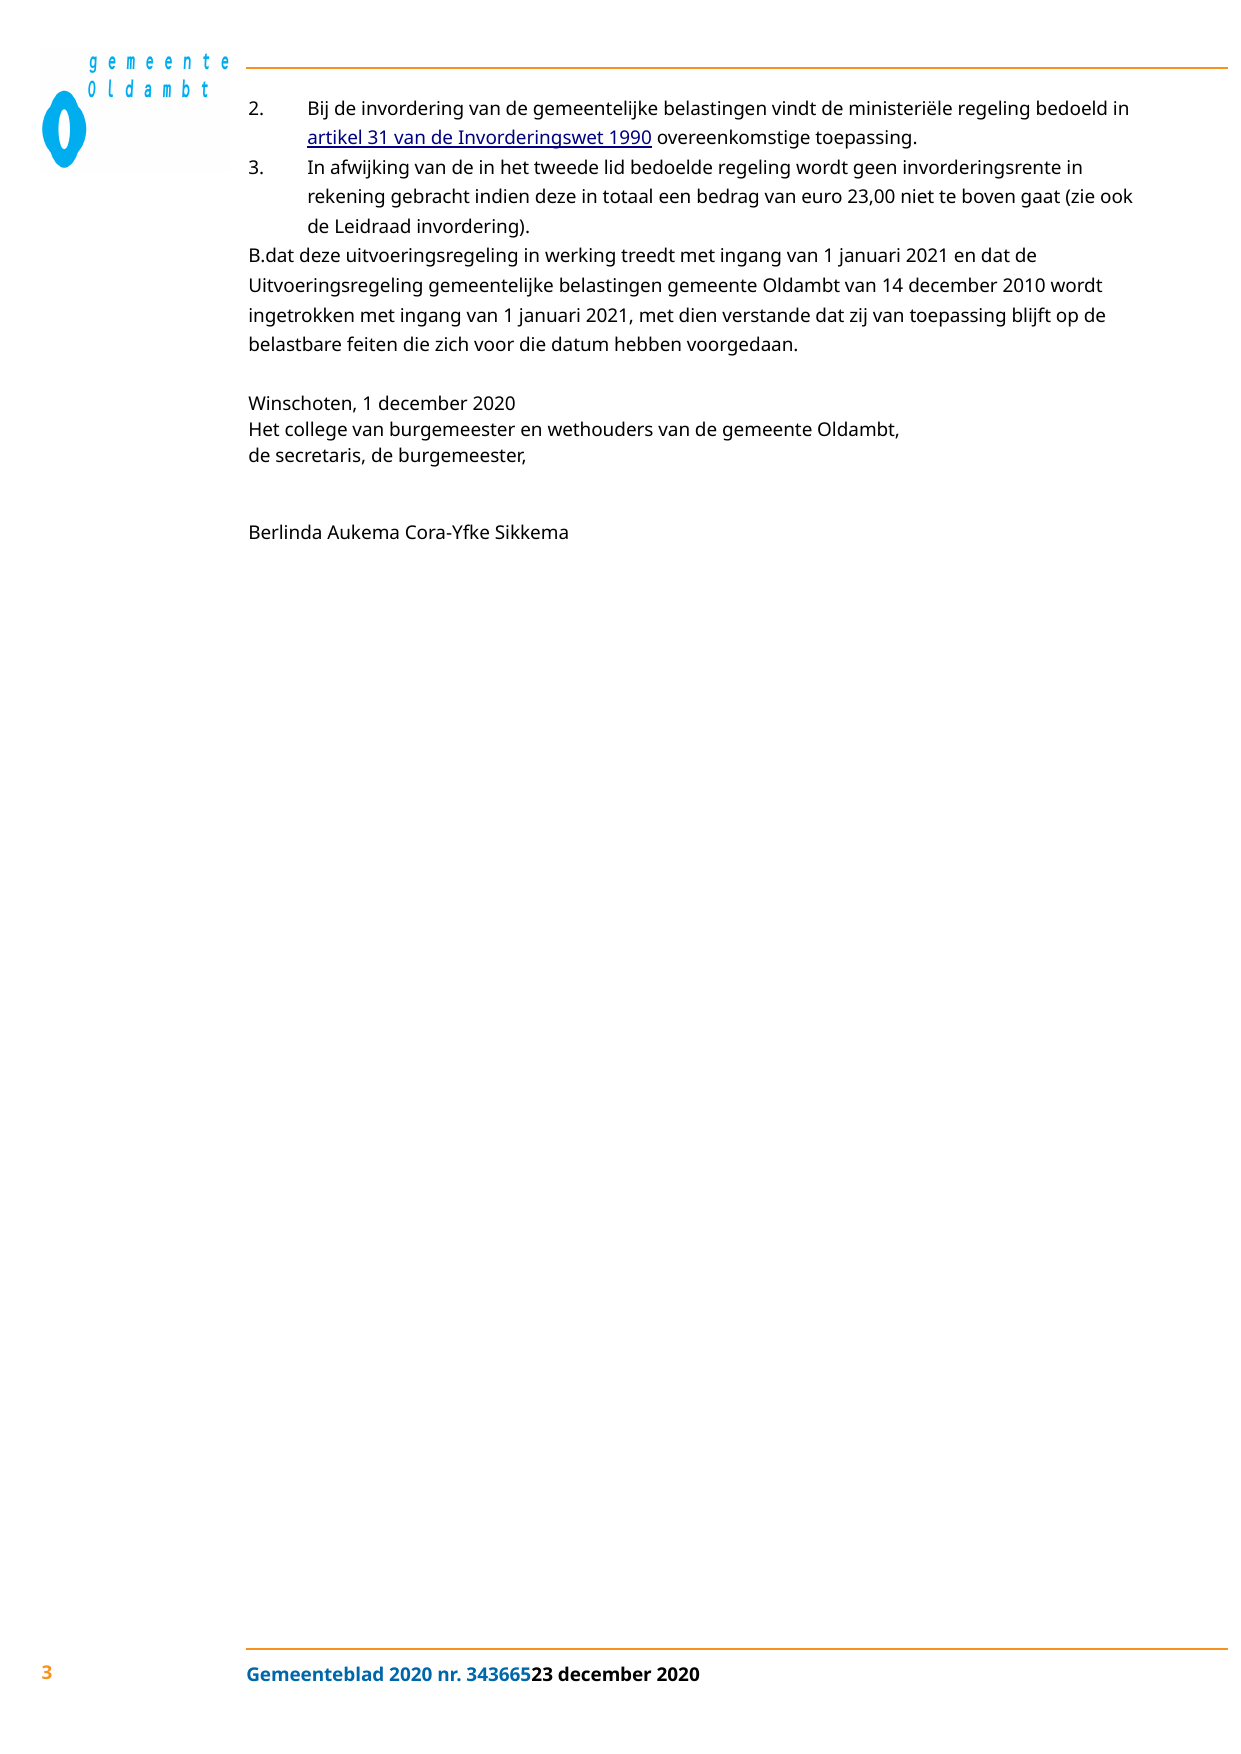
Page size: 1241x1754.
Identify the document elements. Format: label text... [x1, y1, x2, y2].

picture [41, 47, 231, 172]
text Het college van burgemeester en wethouders van de gemeente Oldambt, [248, 416, 1152, 442]
text de secretaris, de burgemeester, [248, 442, 1152, 468]
text Berlinda Aukema Cora-Yfke Sikkema [248, 519, 1152, 545]
text Winschoten, 1 december 2020 [248, 391, 1152, 416]
list In afwijking van de in het tweede lid bedoelde regeling wordt geen invorderingsrente in rekening gebracht indien deze in totaal een bedrag van euro 23,00 niet te boven gaat (zie ook de Leidraad invordering). [248, 154, 1152, 239]
list Bij de invordering van de gemeentelijke belastingen vindt de ministeriële regeling bedoeld in artikel 31 van de Invorderingswet 1990 overeenkomstige toepassing. [248, 95, 1152, 150]
text B.dat deze uitvoeringsregeling in werking treedt met ingang van 1 januari 2021 en dat de Uitvoeringsregeling gemeentelijke belastingen gemeente Oldambt van 14 december 2010 wordt ingetrokken met ingang van 1 januari 2021, met dien verstande dat zij van toepassing blijft op de belastbare feiten die zich voor die datum hebben voorgedaan. [248, 243, 1152, 357]
